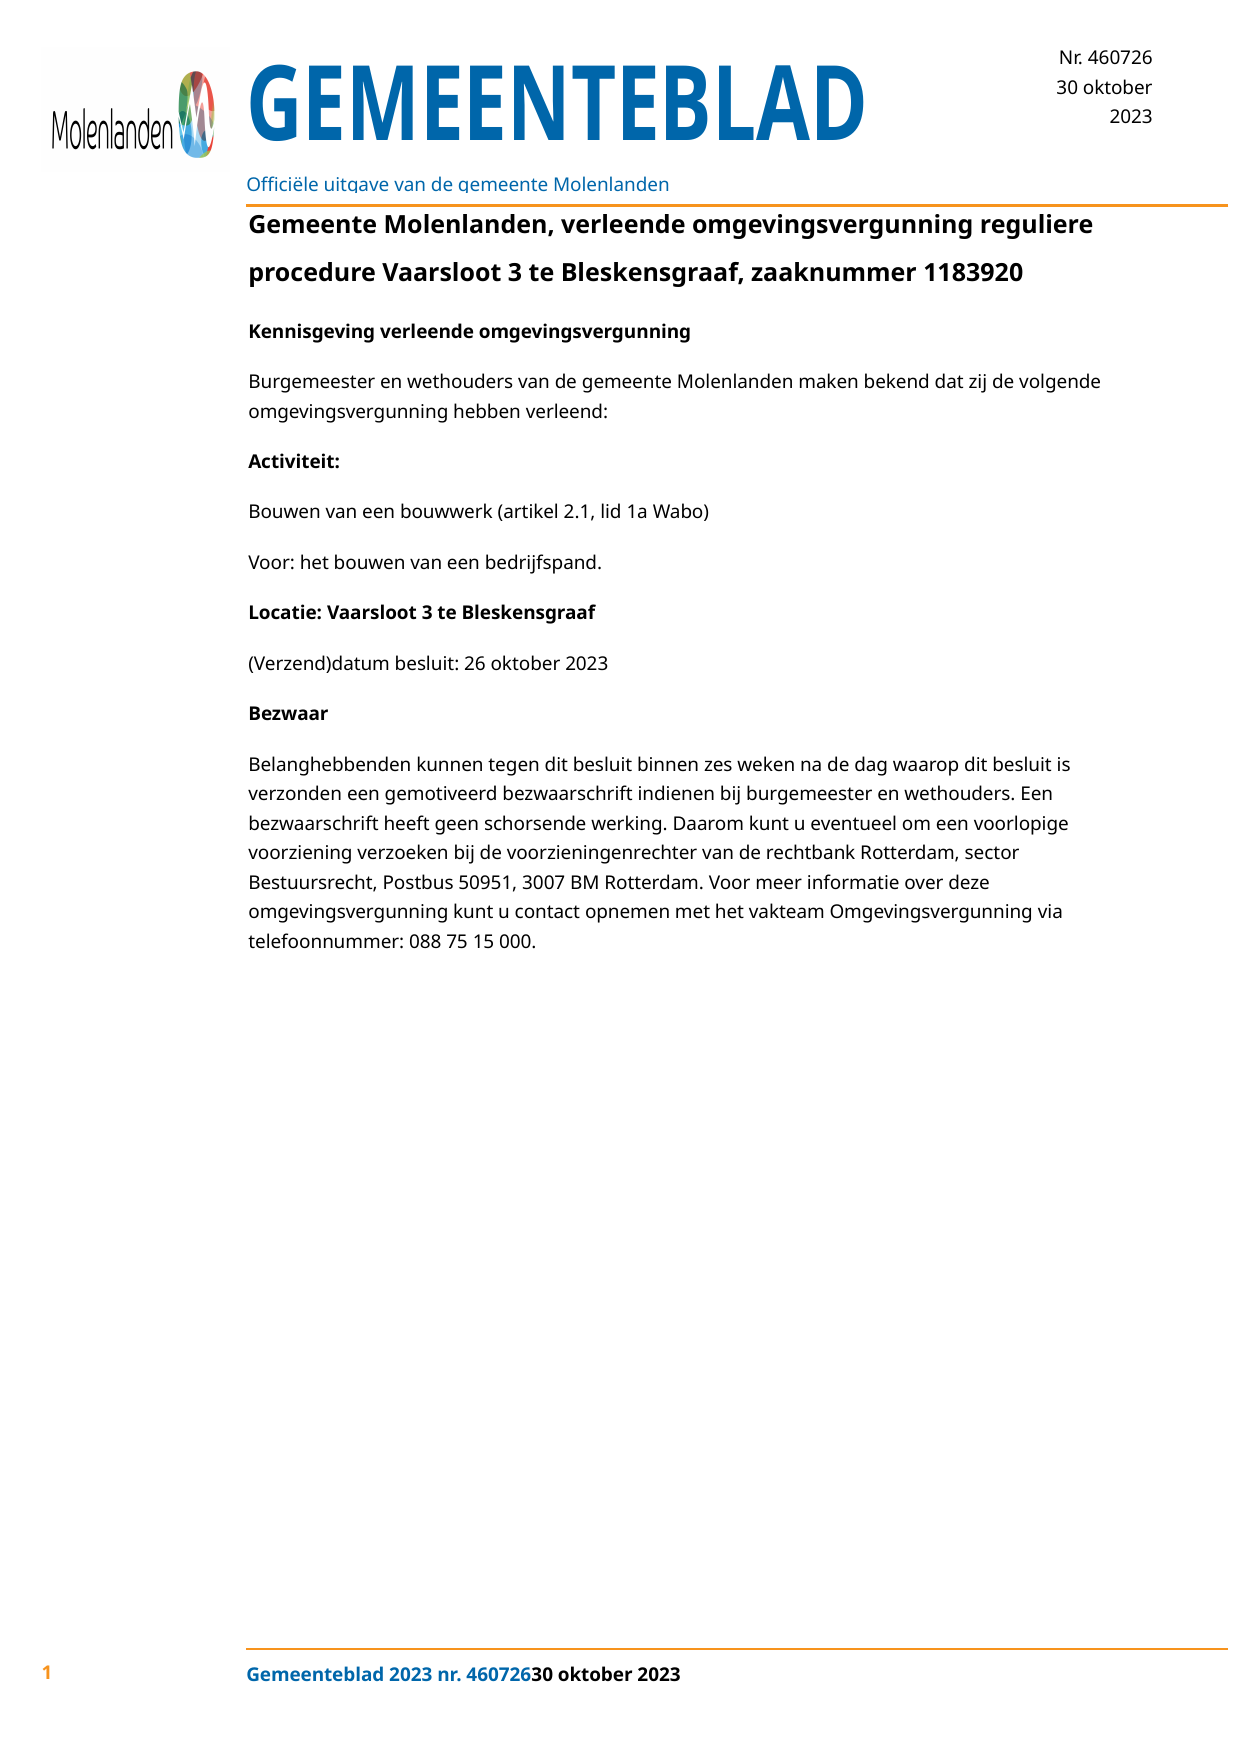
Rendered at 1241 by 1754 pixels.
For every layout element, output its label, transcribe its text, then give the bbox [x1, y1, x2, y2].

picture [41, 47, 231, 172]
text (Verzend)datum besluit: 26 oktober 2023 [248, 650, 1152, 676]
text Locatie: Vaarsloot 3 te Bleskensgraaf [248, 599, 1152, 625]
text Activiteit: [248, 448, 1152, 474]
text Burgemeester en wethouders van de gemeente Molenlanden maken bekend dat zij de volgende omgevingsvergunning hebben verleend: [248, 368, 1152, 424]
text Bouwen van een bouwwerk (artikel 2.1, lid 1a Wabo) [248, 499, 1152, 524]
text Bezwaar [248, 700, 1152, 726]
text Kennisgeving verleende omgevingsvergunning [248, 318, 1152, 344]
text Belanghebbenden kunnen tegen dit besluit binnen zes weken na de dag waarop dit besluit is verzonden een gemotiveerd bezwaarschrift indienen bij burgemeester en wethouders. Een bezwaarschrift heeft geen schorsende werking. Daarom kunt u eventueel om een voorlopige voorziening verzoeken bij de voorzieningenrechter van de rechtbank Rotterdam, sector Bestuursrecht, Postbus 50951, 3007 BM Rotterdam. Voor meer informatie over deze omgevingsvergunning kunt u contact opnemen met het vakteam Omgevingsvergunning via telefoonnummer: 088 75 15 000. [248, 751, 1152, 954]
text Voor: het bouwen van een bedrijfspand. [248, 549, 1152, 575]
text Gemeente Molenlanden, verleende omgevingsvergunning reguliere procedure Vaarsloot 3 te Bleskensgraaf, zaaknummer 1183920 [248, 207, 1152, 288]
